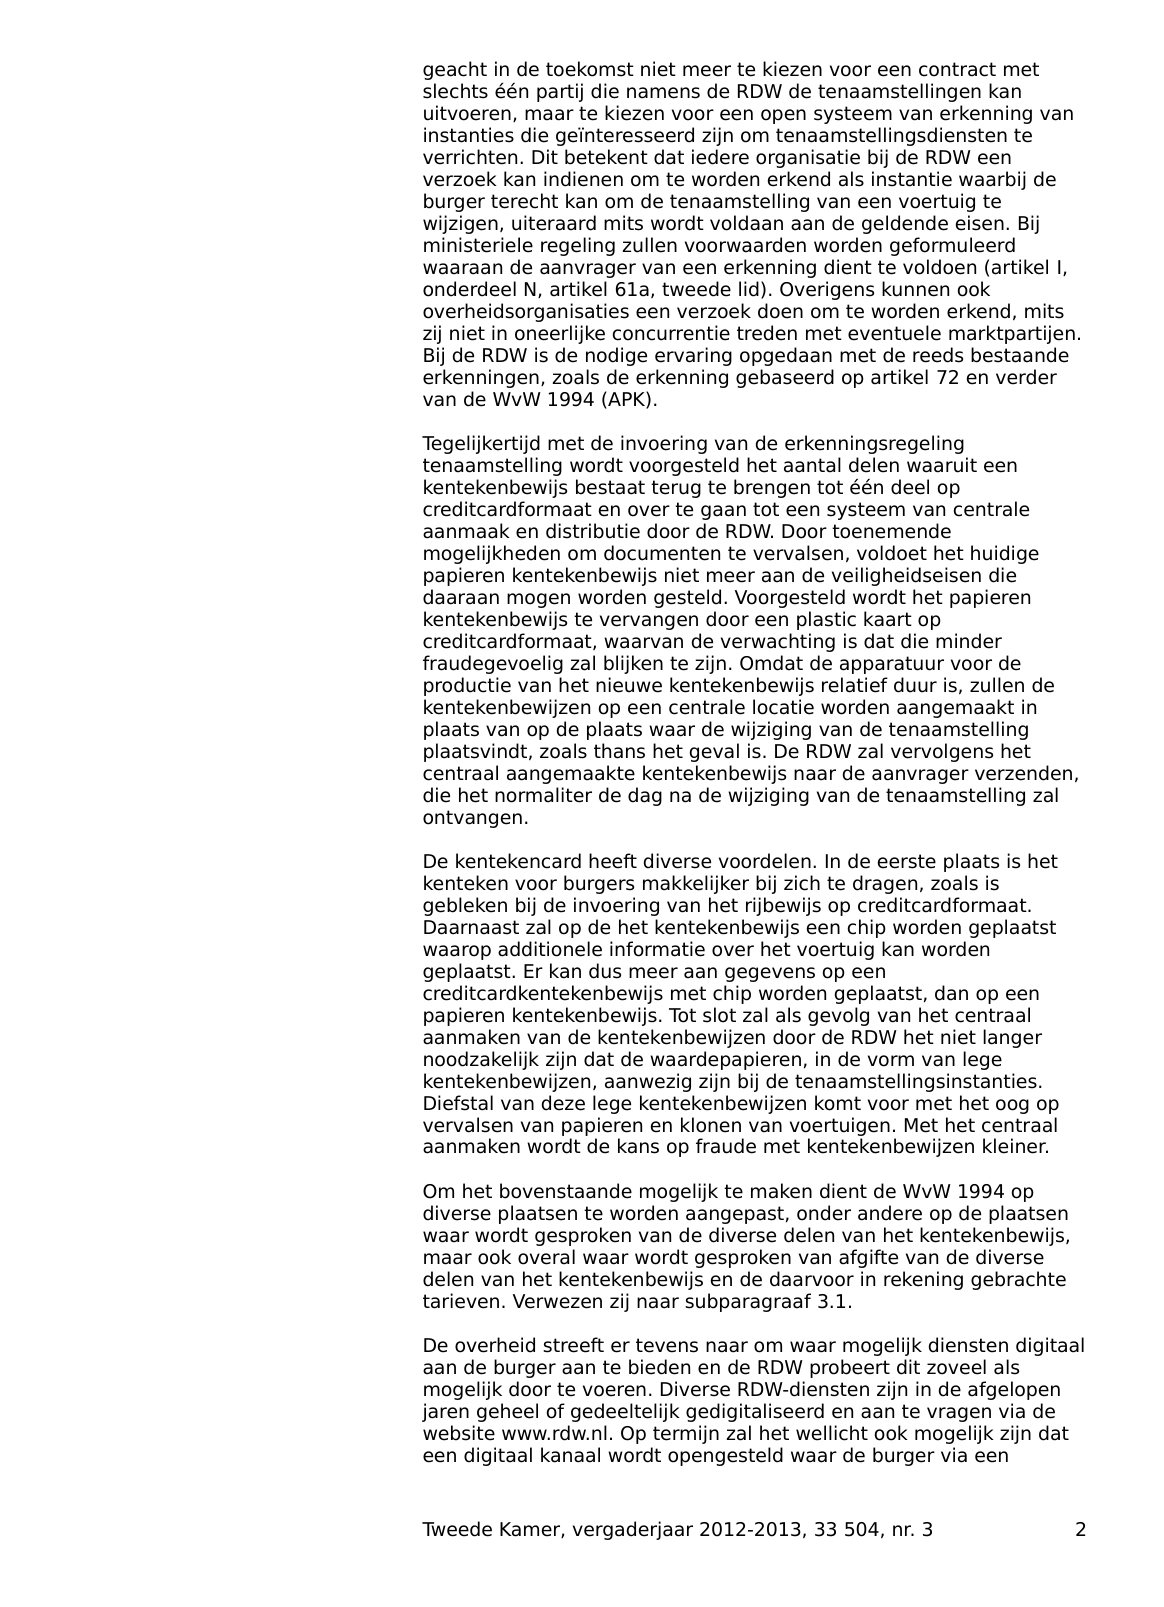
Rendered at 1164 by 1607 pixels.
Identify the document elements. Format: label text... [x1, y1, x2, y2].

text geacht in de toekomst niet meer te kiezen voor een contract met slechts één partij die namens de RDW de tenaamstellingen kan uitvoeren, maar te kiezen voor een open systeem van erkenning van instanties die geïnteresseerd zijn om tenaamstellingsdiensten te verrichten. Dit betekent dat iedere organisatie bij de RDW een verzoek kan indienen om te worden erkend als instantie waarbij de burger terecht kan om de tenaamstelling van een voertuig te wijzigen, uiteraard mits wordt voldaan aan de geldende eisen. Bij ministeriele regeling zullen voorwaarden worden geformuleerd waaraan de aanvrager van een erkenning dient te voldoen (artikel I, onderdeel N, artikel 61a, tweede lid). Overigens kunnen ook overheidsorganisaties een verzoek doen om te worden erkend, mits zij niet in oneerlijke concurrentie treden met eventuele marktpartijen. Bij de RDW is de nodige ervaring opgedaan met de reeds bestaande erkenningen, zoals de erkenning gebaseerd op artikel 72 en verder van de WvW 1994 (APK). [422, 59, 1087, 411]
text De kentekencard heeft diverse voordelen. In de eerste plaats is het kenteken voor burgers makkelijker bij zich te dragen, zoals is gebleken bij de invoering van het rijbewijs op creditcardformaat. Daarnaast zal op de het kentekenbewijs een chip worden geplaatst waarop additionele informatie over het voertuig kan worden geplaatst. Er kan dus meer aan gegevens op een creditcardkentekenbewijs met chip worden geplaatst, dan op een papieren kentekenbewijs. Tot slot zal als gevolg van het centraal aanmaken van de kentekenbewijzen door de RDW het niet langer noodzakelijk zijn dat de waardepapieren, in de vorm van lege kentekenbewijzen, aanwezig zijn bij de tenaamstellingsinstanties. Diefstal van deze lege kentekenbewijzen komt voor met het oog op vervalsen van papieren en klonen van voertuigen. Met het centraal aanmaken wordt de kans op fraude met kentekenbewijzen kleiner. [422, 851, 1087, 1158]
text Tegelijkertijd met de invoering van de erkenningsregeling tenaamstelling wordt voorgesteld het aantal delen waaruit een kentekenbewijs bestaat terug te brengen tot één deel op creditcardformaat en over te gaan tot een systeem van centrale aanmaak en distributie door de RDW. Door toenemende mogelijkheden om documenten te vervalsen, voldoet het huidige papieren kentekenbewijs niet meer aan de veiligheidseisen die daaraan mogen worden gesteld. Voorgesteld wordt het papieren kentekenbewijs te vervangen door een plastic kaart op creditcardformaat, waarvan de verwachting is dat die minder fraudegevoelig zal blijken te zijn. Omdat de apparatuur voor de productie van het nieuwe kentekenbewijs relatief duur is, zullen de kentekenbewijzen op een centrale locatie worden aangemaakt in plaats van op de plaats waar de wijziging van de tenaamstelling plaatsvindt, zoals thans het geval is. De RDW zal vervolgens het centraal aangemaakte kentekenbewijs naar de aanvrager verzenden, die het normaliter de dag na de wijziging van de tenaamstelling zal ontvangen. [422, 433, 1087, 828]
text De overheid streeft er tevens naar om waar mogelijk diensten digitaal aan de burger aan te bieden en de RDW probeert dit zoveel als mogelijk door te voeren. Diverse RDW-diensten zijn in de afgelopen jaren geheel of gedeeltelijk gedigitaliseerd en aan te vragen via de website www.rdw.nl. Op termijn zal het wellicht ook mogelijk zijn dat een digitaal kanaal wordt opengesteld waar de burger via een [422, 1335, 1087, 1467]
text Om het bovenstaande mogelijk te maken dient de WvW 1994 op diverse plaatsen te worden aangepast, onder andere op de plaatsen waar wordt gesproken van de diverse delen van het kentekenbewijs, maar ook overal waar wordt gesproken van afgifte van de diverse delen van het kentekenbewijs en de daarvoor in rekening gebrachte tarieven. Verwezen zij naar subparagraaf 3.1. [422, 1181, 1087, 1312]
